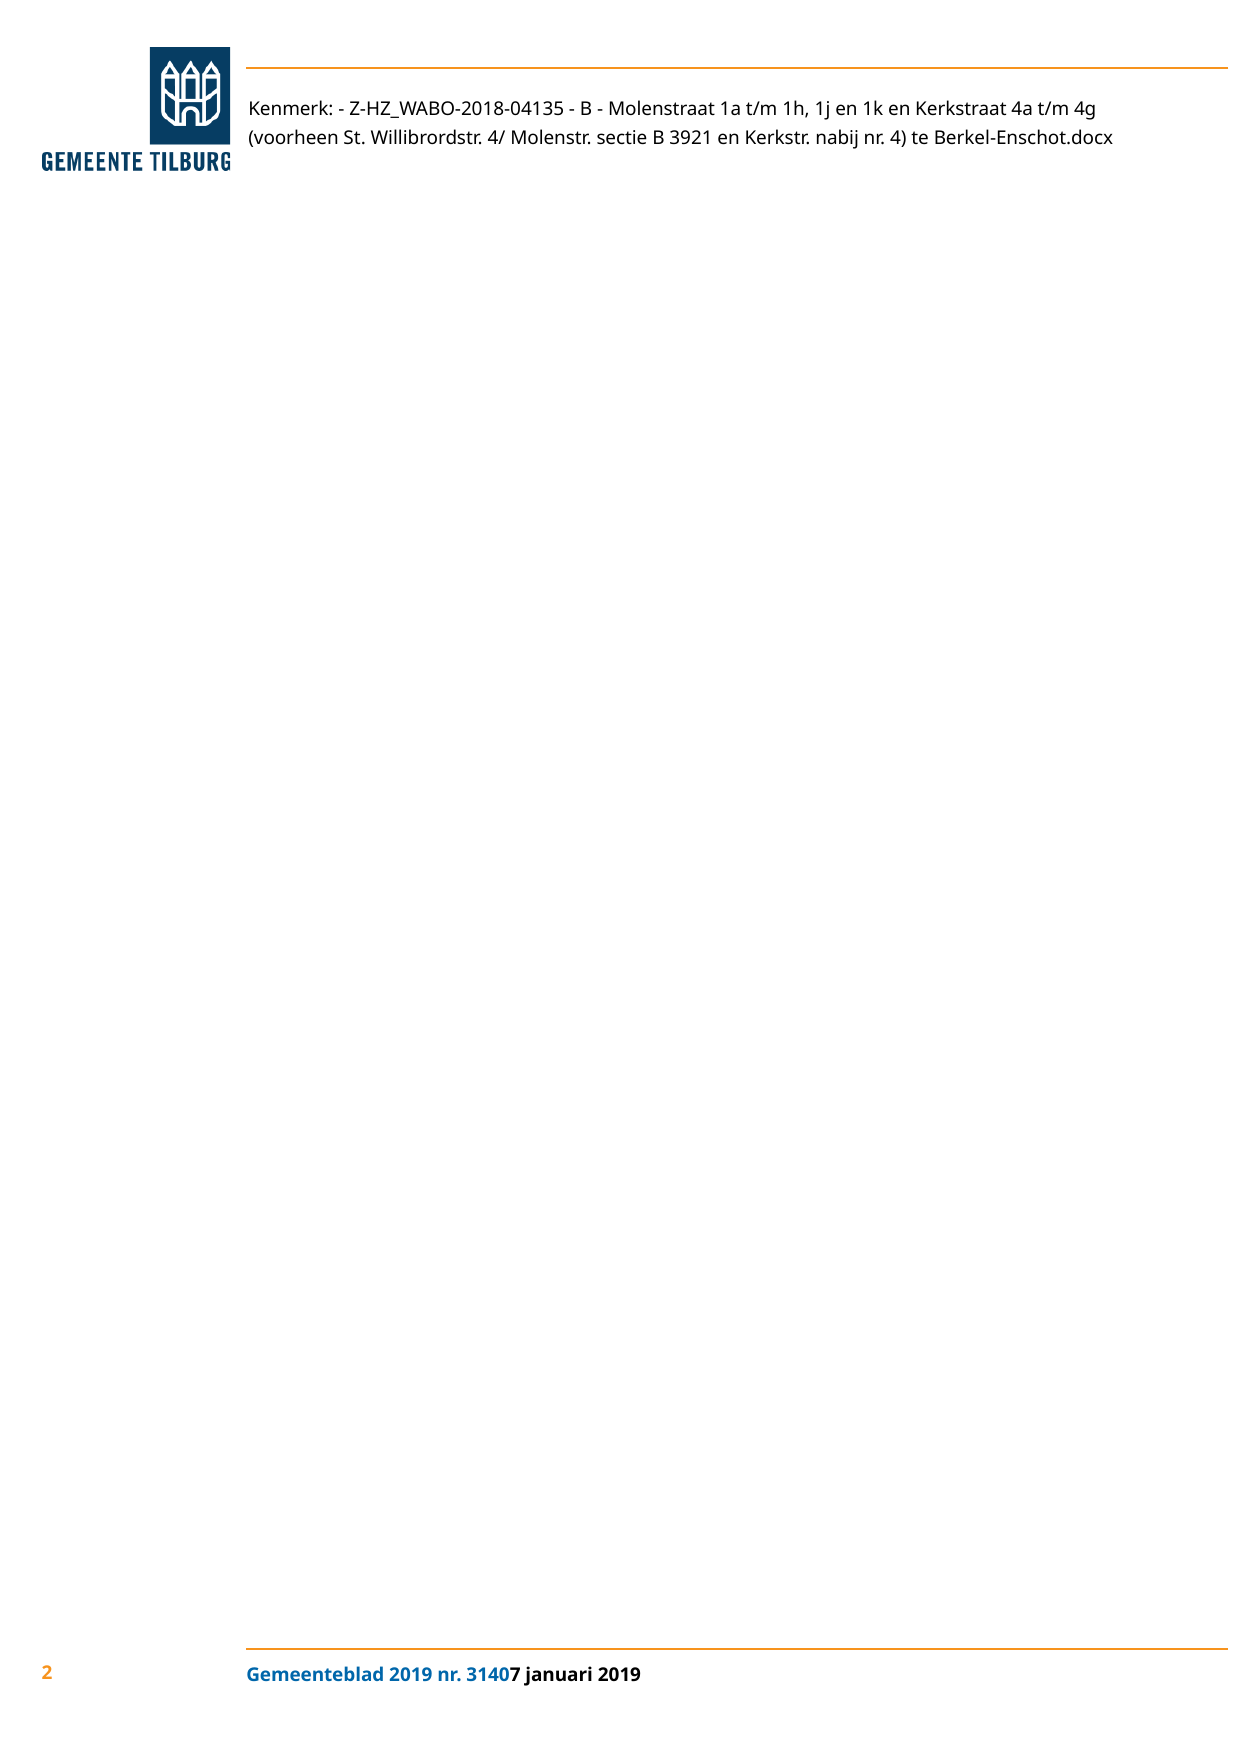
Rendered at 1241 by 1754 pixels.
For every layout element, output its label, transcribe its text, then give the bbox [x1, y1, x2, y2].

picture [41, 47, 231, 172]
text Kenmerk: - Z-HZ_WABO-2018-04135 - B - Molenstraat 1a t/m 1h, 1j en 1k en Kerkstraat 4a t/m 4g (voorheen St. Willibrordstr. 4/ Molenstr. sectie B 3921 en Kerkstr. nabij nr. 4) te Berkel-Enschot.docx [248, 95, 1152, 150]
